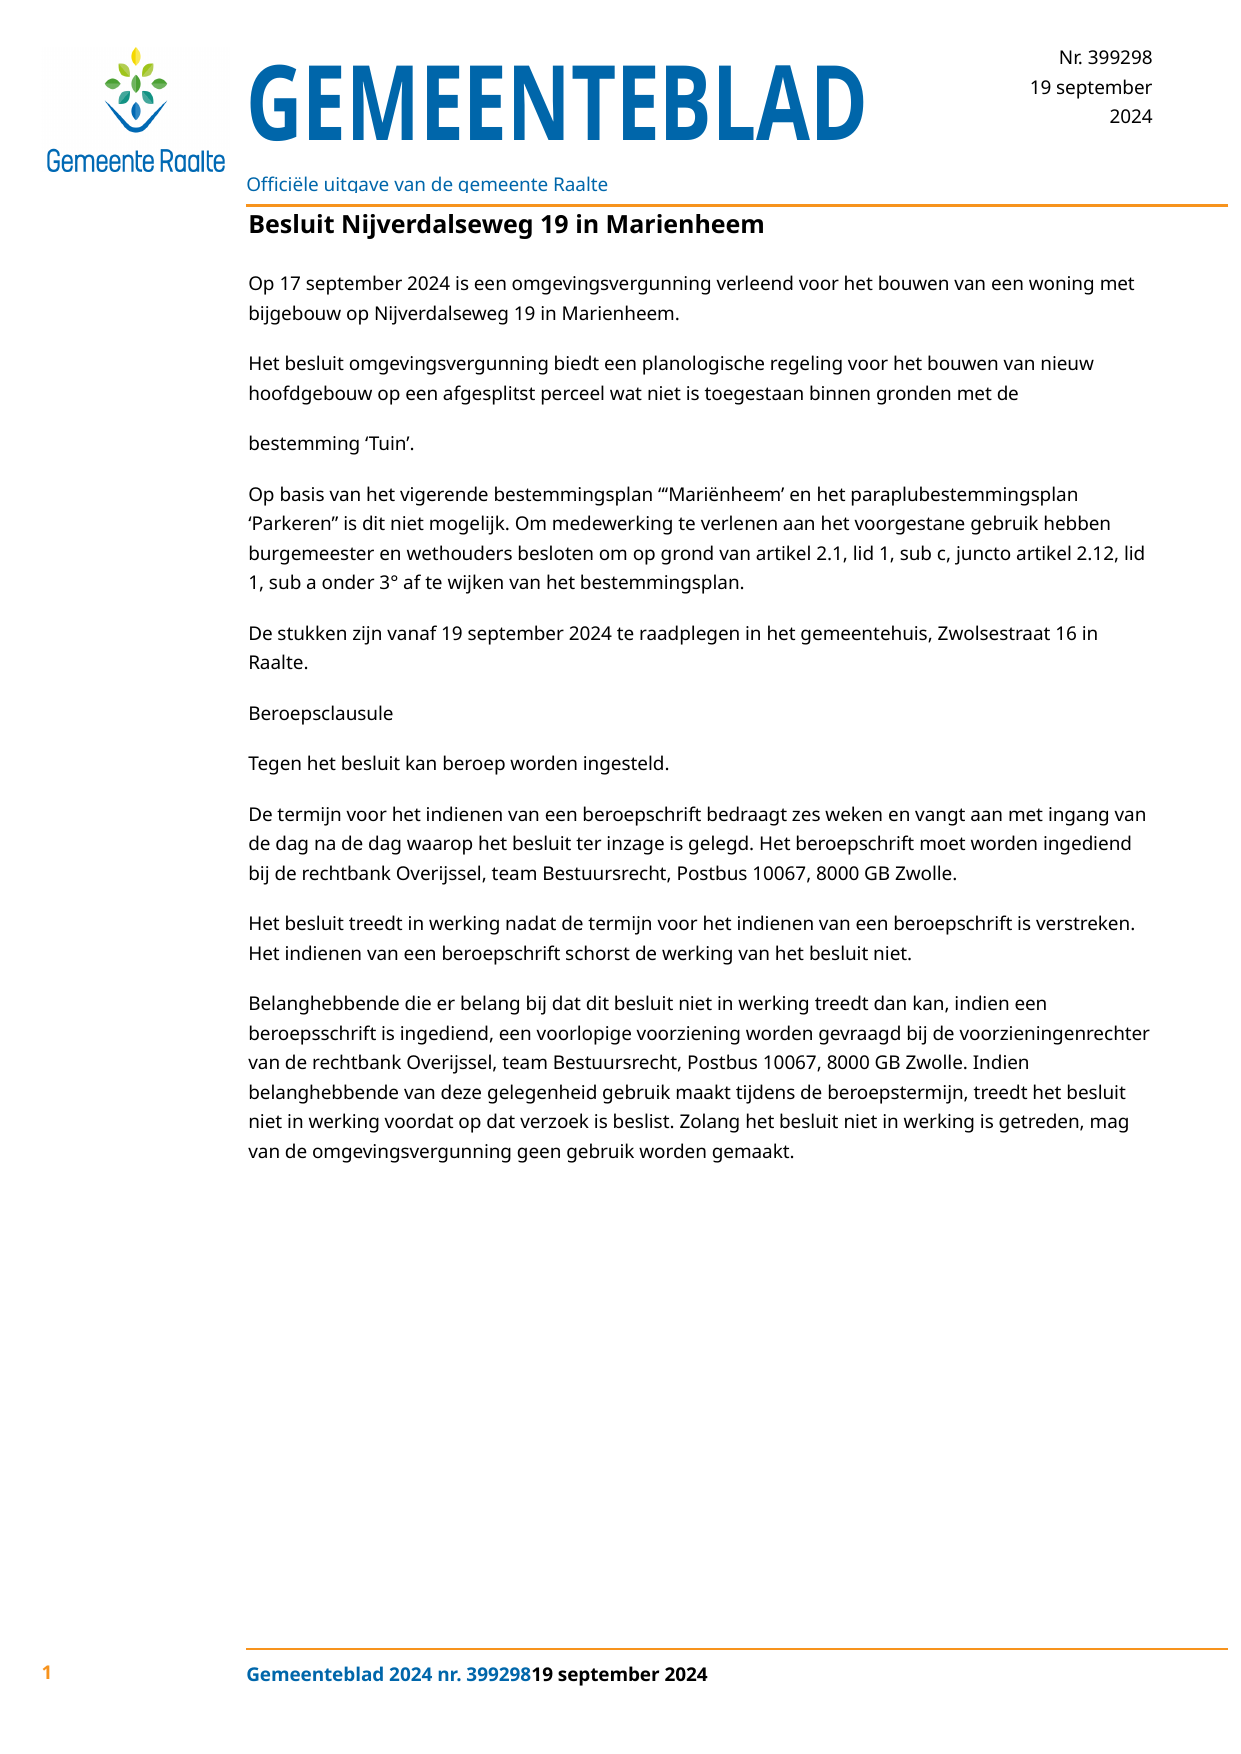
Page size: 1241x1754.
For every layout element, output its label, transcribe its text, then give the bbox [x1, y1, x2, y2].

text De stukken zijn vanaf 19 september 2024 te raadplegen in het gemeentehuis, Zwolsestraat 16 in Raalte. [248, 620, 1152, 675]
text Besluit Nijverdalseweg 19 in Marienheem [248, 207, 1152, 241]
text Op 17 september 2024 is een omgevingsvergunning verleend voor het bouwen van een woning met bijgebouw op Nijverdalseweg 19 in Marienheem. [248, 270, 1152, 326]
text Het besluit omgevingsvergunning biedt een planologische regeling voor het bouwen van nieuw hoofdgebouw op een afgesplitst perceel wat niet is toegestaan binnen gronden met de [248, 350, 1152, 406]
text Belanghebbende die er belang bij dat dit besluit niet in werking treedt dan kan, indien een beroepsschrift is ingediend, een voorlopige voorziening worden gevraagd bij de voorzieningenrechter van de rechtbank Overijssel, team Bestuursrecht, Postbus 10067, 8000 GB Zwolle. Indien belanghebbende van deze gelegenheid gebruik maakt tijdens de beroepstermijn, treedt het besluit niet in werking voordat op dat verzoek is beslist. Zolang het besluit niet in werking is getreden, mag van de omgevingsvergunning geen gebruik worden gemaakt. [248, 990, 1152, 1164]
text Beroepsclausule [248, 700, 1152, 726]
picture [41, 47, 231, 172]
text Op basis van het vigerende bestemmingsplan “‘Mariënheem’ en het paraplubestemmingsplan ‘Parkeren” is dit niet mogelijk. Om medewerking te verlenen aan het voorgestane gebruik hebben burgemeester en wethouders besloten om op grond van artikel 2.1, lid 1, sub c, juncto artikel 2.12, lid 1, sub a onder 3° af te wijken van het bestemmingsplan. [248, 481, 1152, 595]
text Tegen het besluit kan beroep worden ingesteld. [248, 750, 1152, 776]
text De termijn voor het indienen van een beroepschrift bedraagt zes weken en vangt aan met ingang van de dag na de dag waarop het besluit ter inzage is gelegd. Het beroepschrift moet worden ingediend bij de rechtbank Overijssel, team Bestuursrecht, Postbus 10067, 8000 GB Zwolle. [248, 801, 1152, 886]
text Het besluit treedt in werking nadat de termijn voor het indienen van een beroepschrift is verstreken. Het indienen van een beroepschrift schorst de werking van het besluit niet. [248, 910, 1152, 966]
text bestemming ‘Tuin’. [248, 430, 1152, 456]
